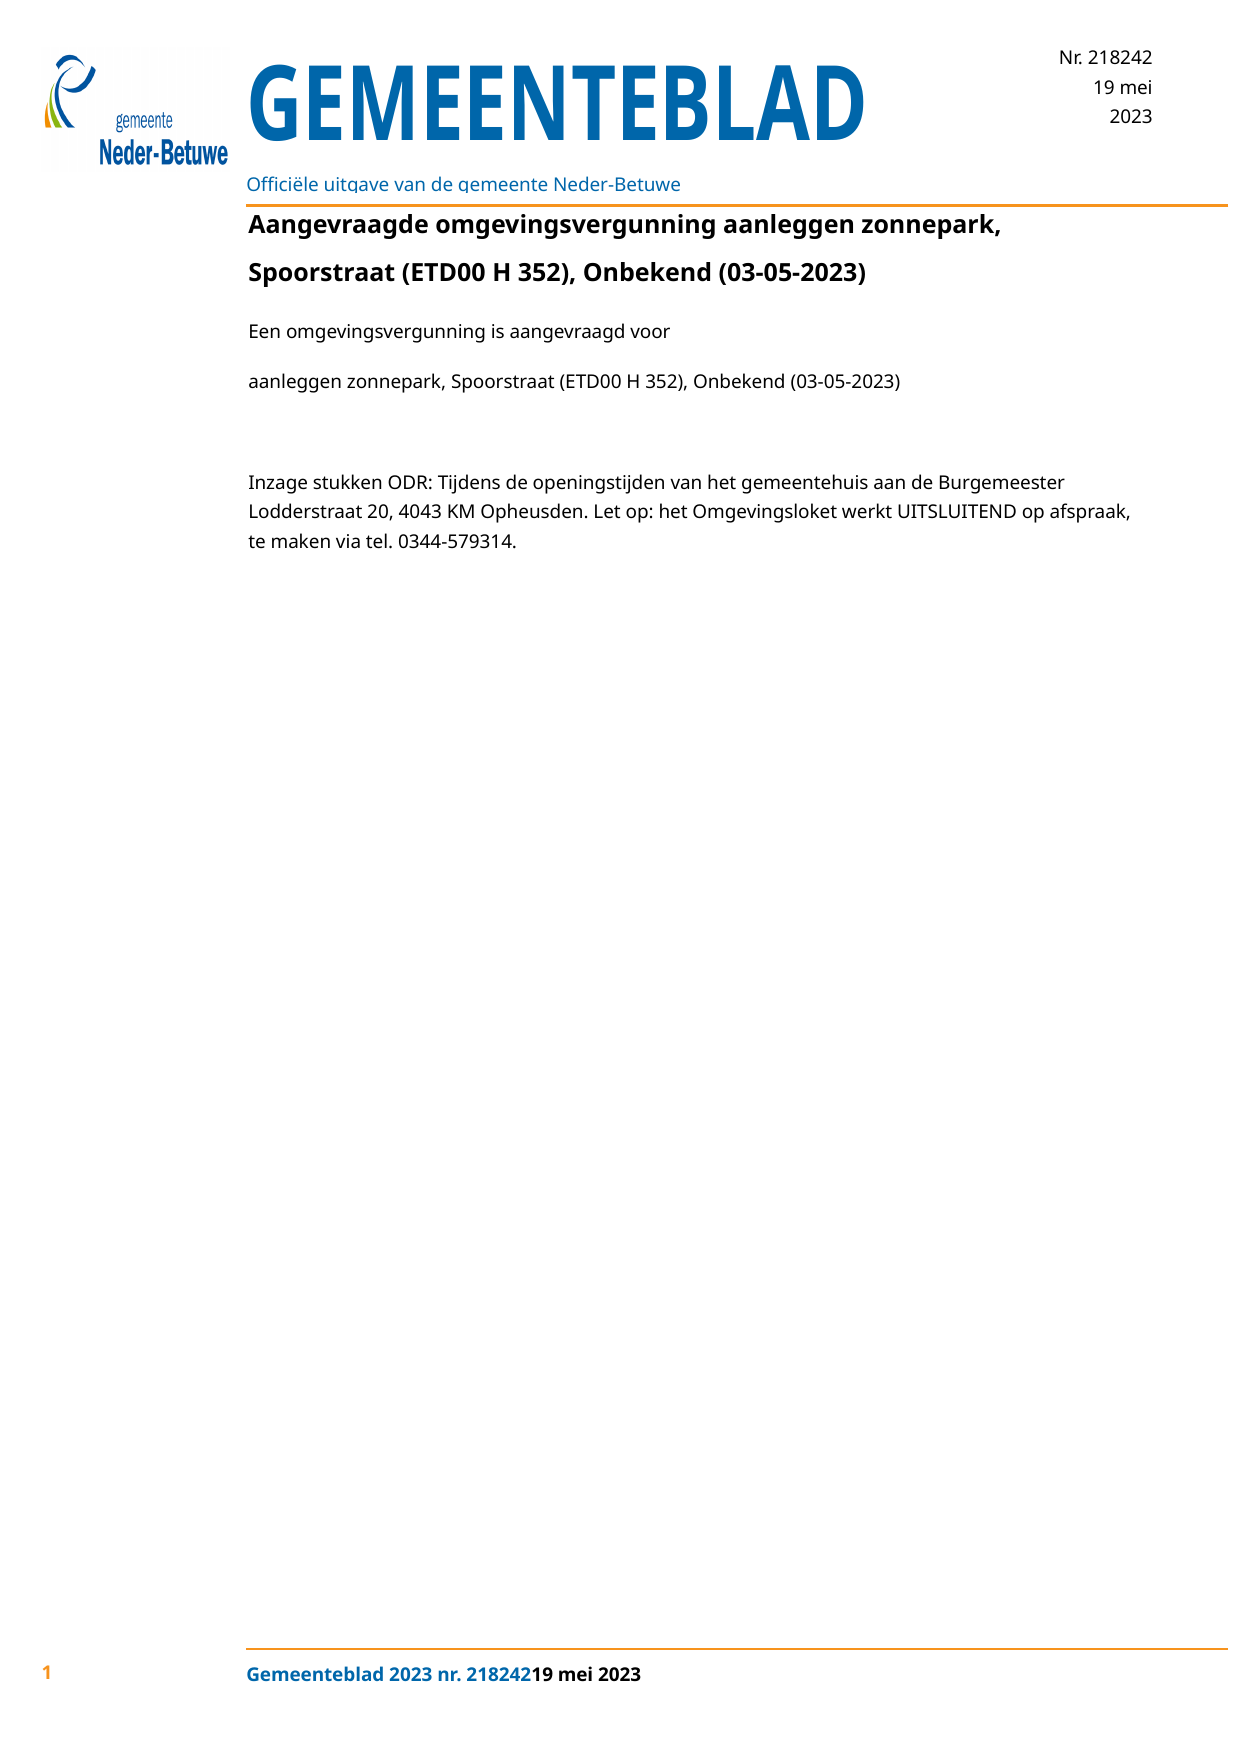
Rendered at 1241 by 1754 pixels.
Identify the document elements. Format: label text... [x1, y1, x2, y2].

text aanleggen zonnepark, Spoorstraat (ETD00 H 352), Onbekend (03-05-2023) [248, 368, 1152, 394]
text Een omgevingsvergunning is aangevraagd voor [248, 318, 1152, 344]
text Inzage stukken ODR: Tijdens de openingstijden van het gemeentehuis aan de Burgemeester Lodderstraat 20, 4043 KM Opheusden. Let op: het Omgevingsloket werkt UITSLUITEND op afspraak, te maken via tel. 0344-579314. [248, 469, 1152, 554]
picture [41, 47, 231, 172]
text Aangevraagde omgevingsvergunning aanleggen zonnepark, Spoorstraat (ETD00 H 352), Onbekend (03-05-2023) [248, 207, 1152, 288]
